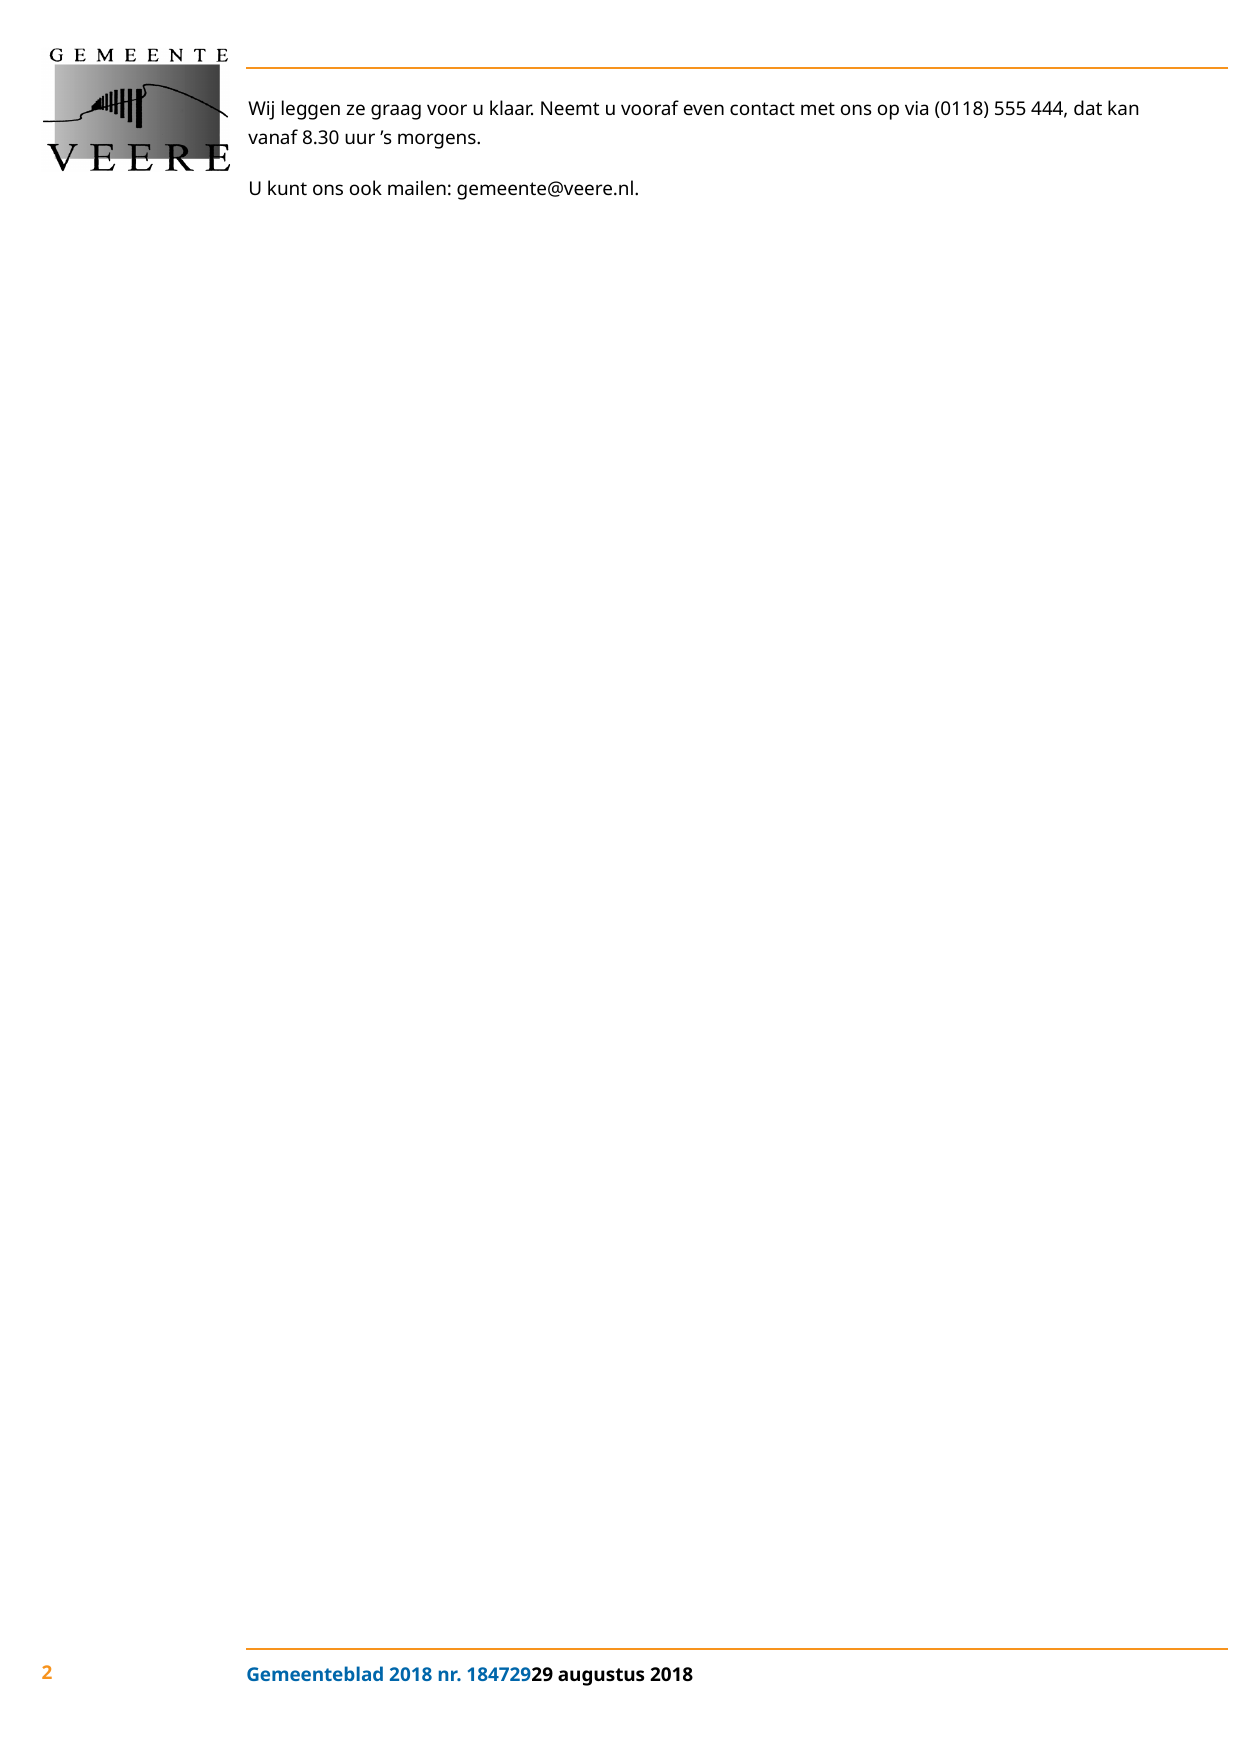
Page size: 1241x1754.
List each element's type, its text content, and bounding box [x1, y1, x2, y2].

text Wij leggen ze graag voor u klaar. Neemt u vooraf even contact met ons op via (0118) 555 444, dat kan vanaf 8.30 uur ’s morgens. [248, 95, 1152, 150]
picture [41, 47, 231, 172]
text U kunt ons ook mailen: gemeente@veere.nl. [248, 175, 1152, 201]
